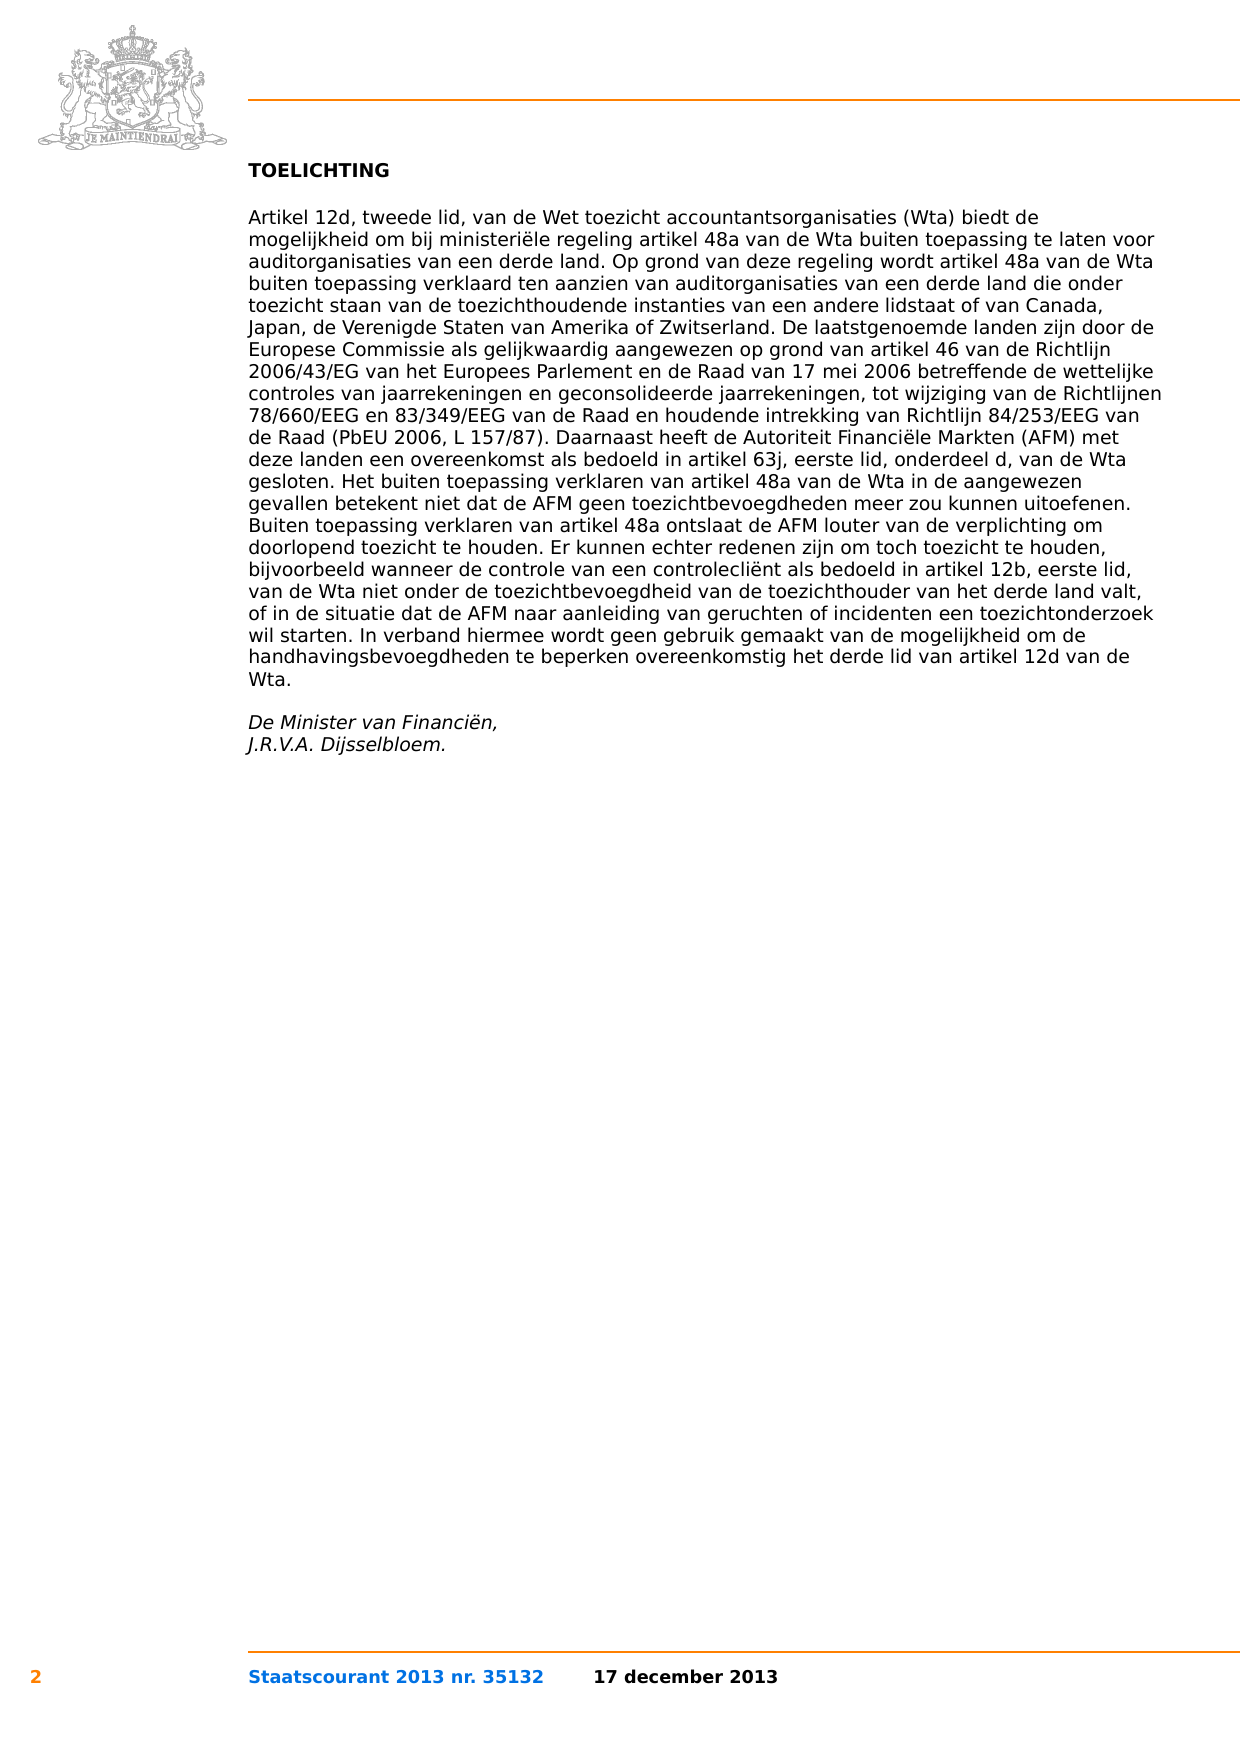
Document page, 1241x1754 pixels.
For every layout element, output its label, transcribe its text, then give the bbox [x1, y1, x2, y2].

picture [38, 25, 227, 150]
text Artikel 12d, tweede lid, van de Wet toezicht accountantsorganisaties (Wta) biedt de mogelijkheid om bij ministeriële regeling artikel 48a van de Wta buiten toepassing te laten voor auditorganisaties van een derde land. Op grond van deze regeling wordt artikel 48a van de Wta buiten toepassing verklaard ten aanzien van auditorganisaties van een derde land die onder toezicht staan van de toezichthoudende instanties van een andere lidstaat of van Canada, Japan, de Verenigde Staten van Amerika of Zwitserland. De laatstgenoemde landen zijn door de Europese Commissie als gelijkwaardig aangewezen op grond van artikel 46 van de Richtlijn 2006/43/EG van het Europees Parlement en de Raad van 17 mei 2006 betreffende de wettelijke controles van jaarrekeningen en geconsolideerde jaarrekeningen, tot wijziging van de Richtlijnen 78/660/EEG en 83/349/EEG van de Raad en houdende intrekking van Richtlijn 84/253/EEG van de Raad (PbEU 2006, L 157/87). Daarnaast heeft de Autoriteit Financiële Markten (AFM) met deze landen een overeenkomst als bedoeld in artikel 63j, eerste lid, onderdeel d, van de Wta gesloten. Het buiten toepassing verklaren van artikel 48a van de Wta in de aangewezen gevallen betekent niet dat de AFM geen toezichtbevoegdheden meer zou kunnen uitoefenen. Buiten toepassing verklaren van artikel 48a ontslaat de AFM louter van de verplichting om doorlopend toezicht te houden. Er kunnen echter redenen zijn om toch toezicht te houden, bijvoorbeeld wanneer de controle van een controlecliënt als bedoeld in artikel 12b, eerste lid, van de Wta niet onder de toezichtbevoegdheid van de toezichthouder van het derde land valt, of in de situatie dat de AFM naar aanleiding van geruchten of incidenten een toezichtonderzoek wil starten. In verband hiermee wordt geen gebruik gemaakt van de mogelijkheid om de handhavingsbevoegdheden te beperken overeenkomstig het derde lid van artikel 12d van de Wta. [248, 207, 1163, 690]
text De Minister van Financiën, J.R.V.A. Dijsselbloem. [248, 712, 1163, 756]
subtitle TOELICHTING [248, 160, 1163, 182]
